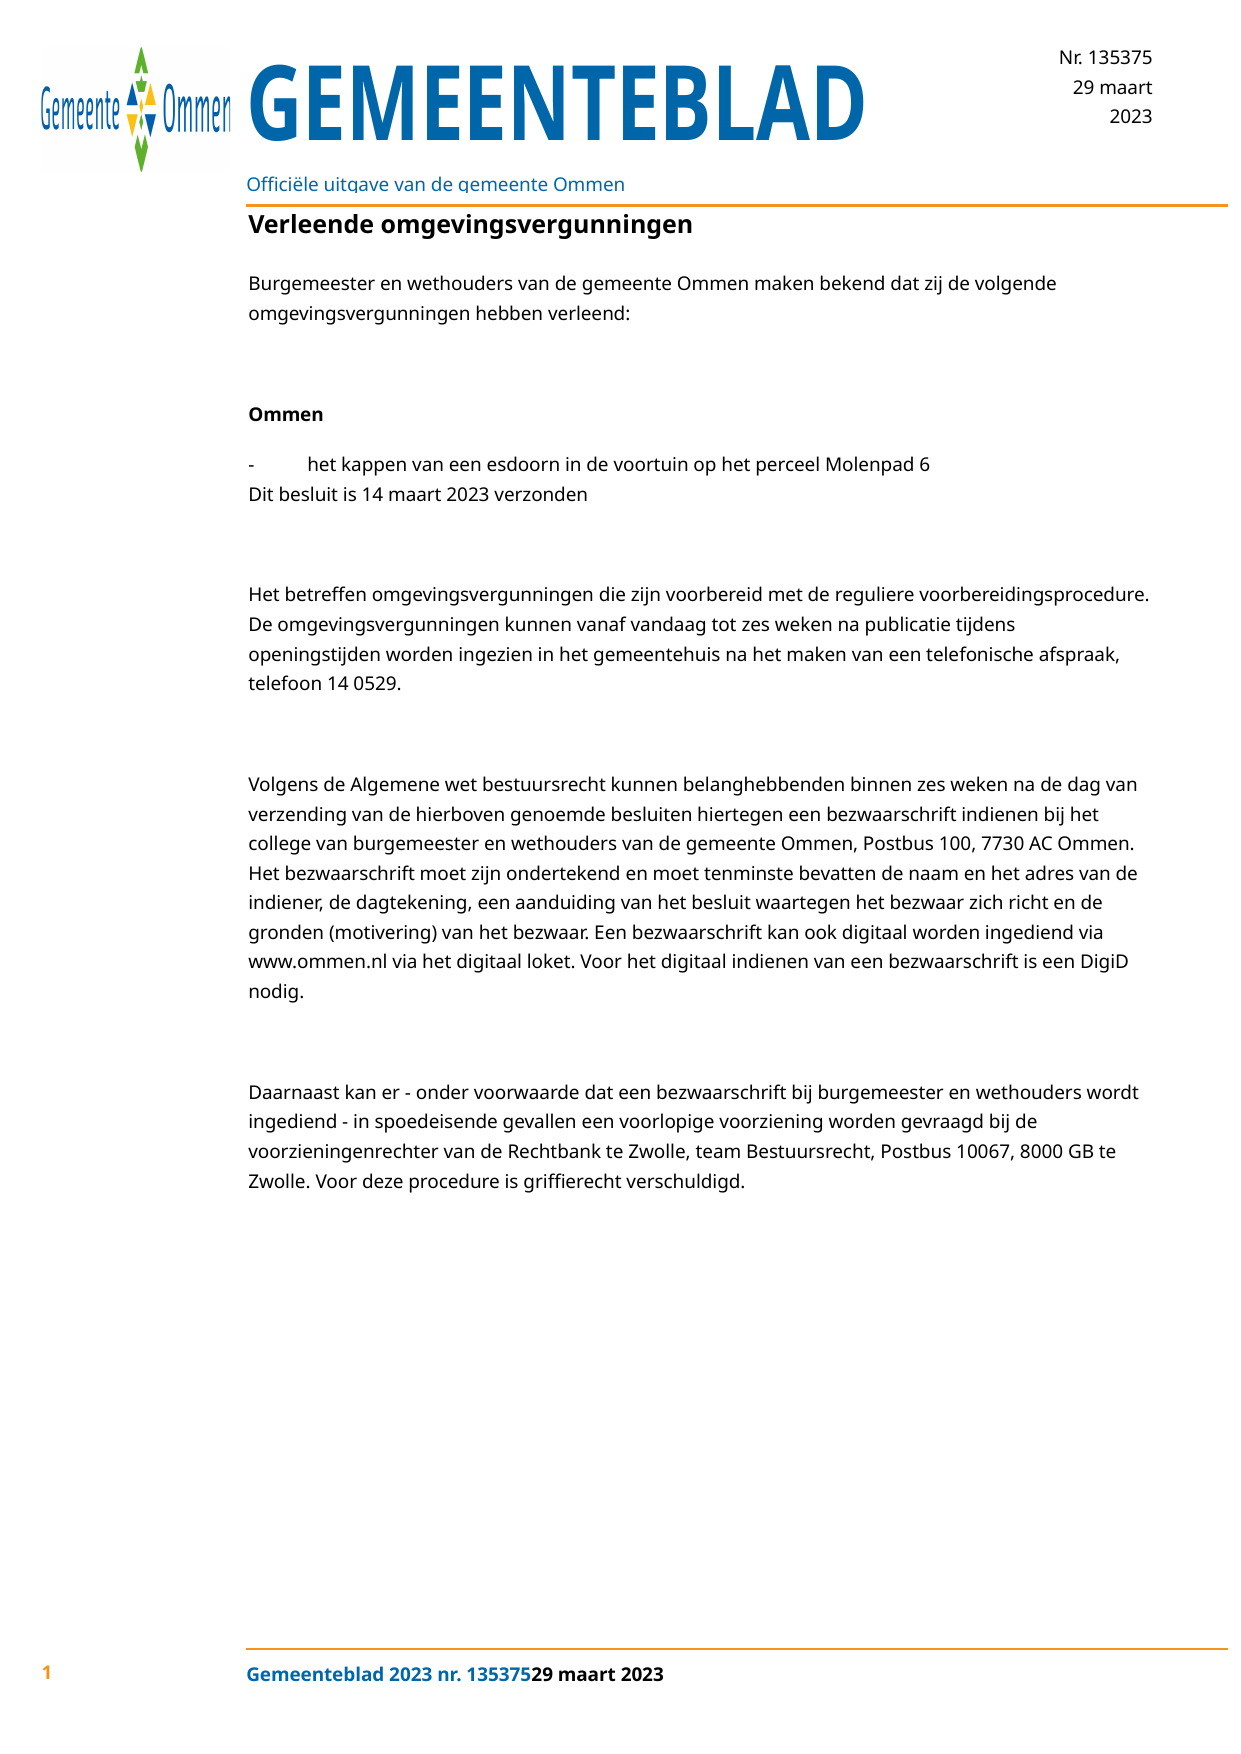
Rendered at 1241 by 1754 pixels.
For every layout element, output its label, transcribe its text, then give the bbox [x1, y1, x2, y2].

text Verleende omgevingsvergunningen [248, 207, 1152, 241]
text Volgens de Algemene wet bestuursrecht kunnen belanghebbenden binnen zes weken na de dag van verzending van de hierboven genoemde besluiten hiertegen een bezwaarschrift indienen bij het college van burgemeester en wethouders van de gemeente Ommen, Postbus 100, 7730 AC Ommen. Het bezwaarschrift moet zijn ondertekend en moet tenminste bevatten de naam en het adres van de indiener, de dagtekening, een aanduiding van het besluit waartegen het bezwaar zich richt en de gronden (motivering) van het bezwaar. Een bezwaarschrift kan ook digitaal worden ingediend via www.ommen.nl via het digitaal loket. Voor het digitaal indienen van een bezwaarschrift is een DigiD nodig. [248, 771, 1152, 1004]
text Burgemeester en wethouders van de gemeente Ommen maken bekend dat zij de volgende omgevingsvergunningen hebben verleend: [248, 270, 1152, 326]
text Ommen [248, 401, 1152, 426]
text Dit besluit is 14 maart 2023 verzonden [248, 481, 1152, 506]
text Daarnaast kan er - onder voorwaarde dat een bezwaarschrift bij burgemeester en wethouders wordt ingediend - in spoedeisende gevallen een voorlopige voorziening worden gevraagd bij de voorzieningenrechter van de Rechtbank te Zwolle, team Bestuursrecht, Postbus 10067, 8000 GB te Zwolle. Voor deze procedure is griffierecht verschuldigd. [248, 1079, 1152, 1193]
list het kappen van een esdoorn in de voortuin op het perceel Molenpad 6 [248, 451, 1152, 477]
text Het betreffen omgevingsvergunningen die zijn voorbereid met de reguliere voorbereidingsprocedure. De omgevingsvergunningen kunnen vanaf vandaag tot zes weken na publicatie tijdens openingstijden worden ingezien in het gemeentehuis na het maken van een telefonische afspraak, telefoon 14 0529. [248, 582, 1152, 696]
picture [41, 47, 231, 172]
